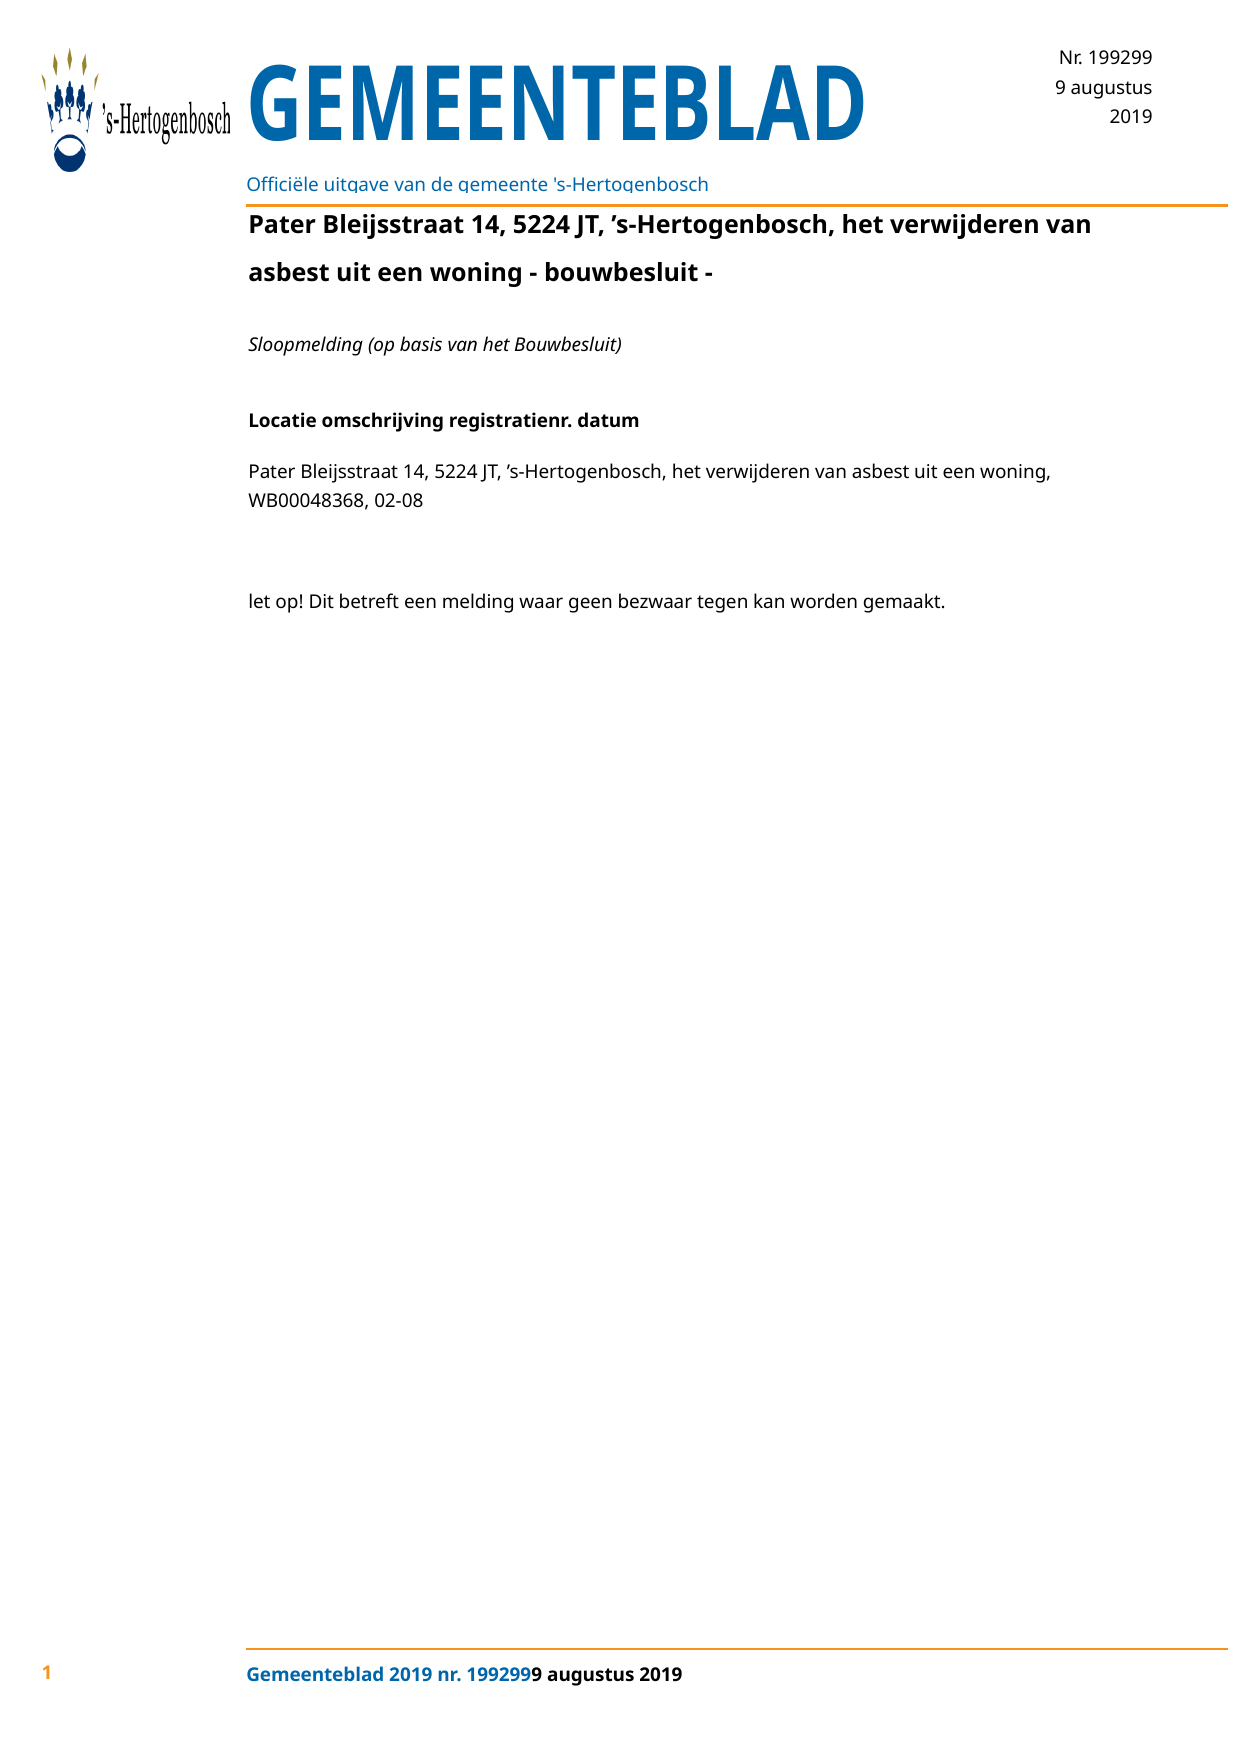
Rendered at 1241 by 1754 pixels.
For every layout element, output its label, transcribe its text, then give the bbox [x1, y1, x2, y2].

text Pater Bleijsstraat 14, 5224 JT, ’s-Hertogenbosch, het verwijderen van asbest uit een woning, WB00048368, 02-08 [248, 458, 1152, 513]
text Locatie omschrijving registratienr. datum [248, 408, 1152, 433]
picture [41, 47, 231, 172]
text Pater Bleijsstraat 14, 5224 JT, ’s-Hertogenbosch, het verwijderen van asbest uit een woning - bouwbesluit - [248, 207, 1152, 288]
text let op! Dit betreft een melding waar geen bezwaar tegen kan worden gemaakt. [248, 588, 1152, 614]
text Sloopmelding (op basis van het Bouwbesluit) [248, 331, 1152, 357]
